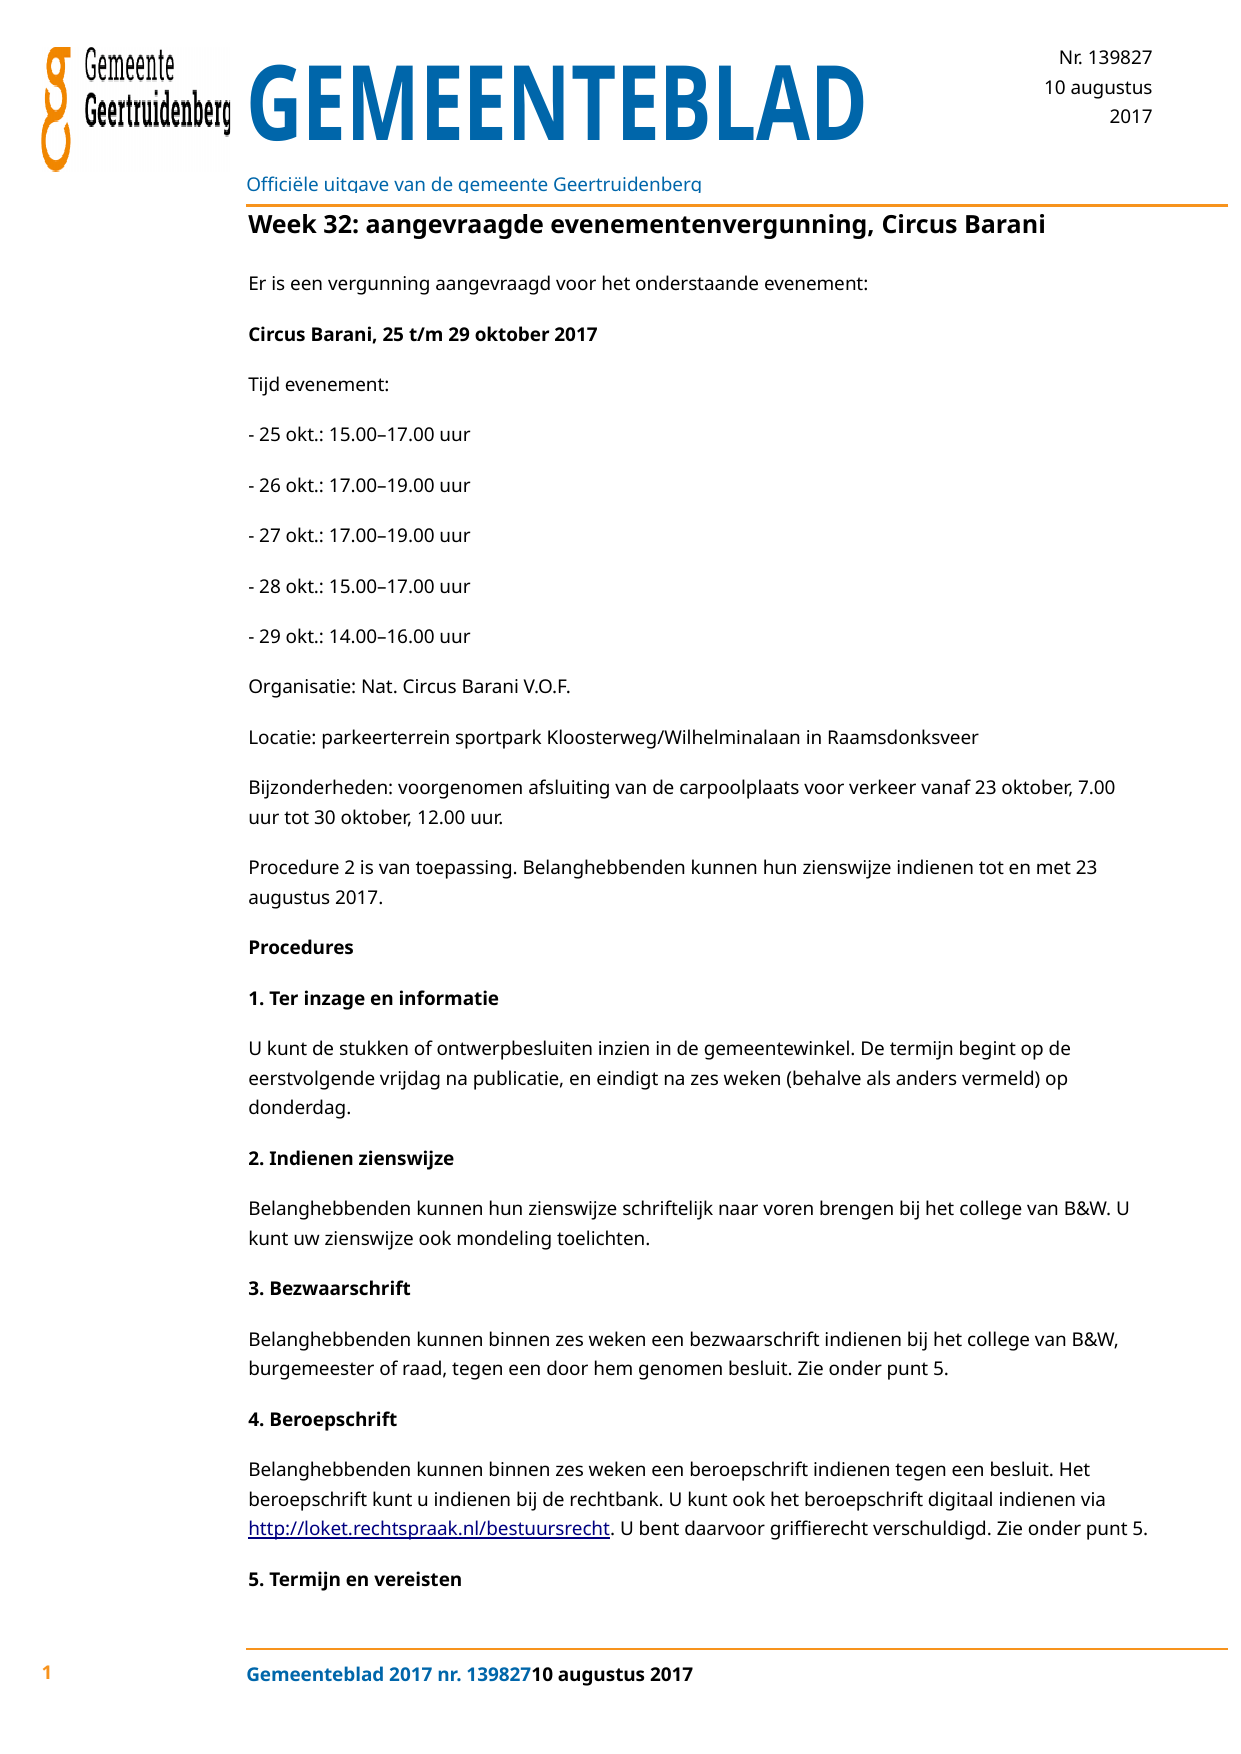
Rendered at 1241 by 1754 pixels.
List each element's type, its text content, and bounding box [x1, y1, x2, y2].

text Tijd evenement: [248, 371, 1152, 397]
text Belanghebbenden kunnen binnen zes weken een bezwaarschrift indienen bij het college van B&W, burgemeester of raad, tegen een door hem genomen besluit. Zie onder punt 5. [248, 1326, 1152, 1381]
text - 28 okt.: 15.00–17.00 uur [248, 573, 1152, 598]
text Er is een vergunning aangevraagd voor het onderstaande evenement: [248, 270, 1152, 296]
text Week 32: aangevraagde evenementenvergunning, Circus Barani [248, 207, 1152, 241]
text Procedure 2 is van toepassing. Belanghebbenden kunnen hun zienswijze indienen tot en met 23 augustus 2017. [248, 854, 1152, 910]
text Organisatie: Nat. Circus Barani V.O.F. [248, 674, 1152, 699]
text 3. Bezwaarschrift [248, 1275, 1152, 1301]
text Locatie: parkeerterrein sportpark Kloosterweg/Wilhelminalaan in Raamsdonksveer [248, 724, 1152, 750]
text - 27 okt.: 17.00–19.00 uur [248, 522, 1152, 548]
text Belanghebbenden kunnen binnen zes weken een beroepschrift indienen tegen een besluit. Het beroepschrift kunt u indienen bij de rechtbank. U kunt ook het beroepschrift digitaal indienen via http://loket.rechtspraak.nl/bestuursrecht. U bent daarvoor griffierecht verschuldigd. Zie onder punt 5. [248, 1456, 1152, 1541]
text - 25 okt.: 15.00–17.00 uur [248, 422, 1152, 447]
text 5. Termijn en vereisten [248, 1566, 1152, 1591]
text Procedures [248, 934, 1152, 960]
text 4. Beroepschrift [248, 1406, 1152, 1431]
text - 29 okt.: 14.00–16.00 uur [248, 623, 1152, 649]
text 2. Indienen zienswijze [248, 1145, 1152, 1171]
text U kunt de stukken of ontwerpbesluiten inzien in de gemeentewinkel. De termijn begint op de eerstvolgende vrijdag na publicatie, en eindigt na zes weken (behalve als anders vermeld) op donderdag. [248, 1035, 1152, 1120]
text 1. Ter inzage en informatie [248, 985, 1152, 1011]
text Bijzonderheden: voorgenomen afsluiting van de carpoolplaats voor verkeer vanaf 23 oktober, 7.00 uur tot 30 oktober, 12.00 uur. [248, 774, 1152, 830]
text Circus Barani, 25 t/m 29 oktober 2017 [248, 321, 1152, 346]
picture [41, 47, 231, 172]
text - 26 okt.: 17.00–19.00 uur [248, 472, 1152, 498]
text Belanghebbenden kunnen hun zienswijze schriftelijk naar voren brengen bij het college van B&W. U kunt uw zienswijze ook mondeling toelichten. [248, 1195, 1152, 1251]
